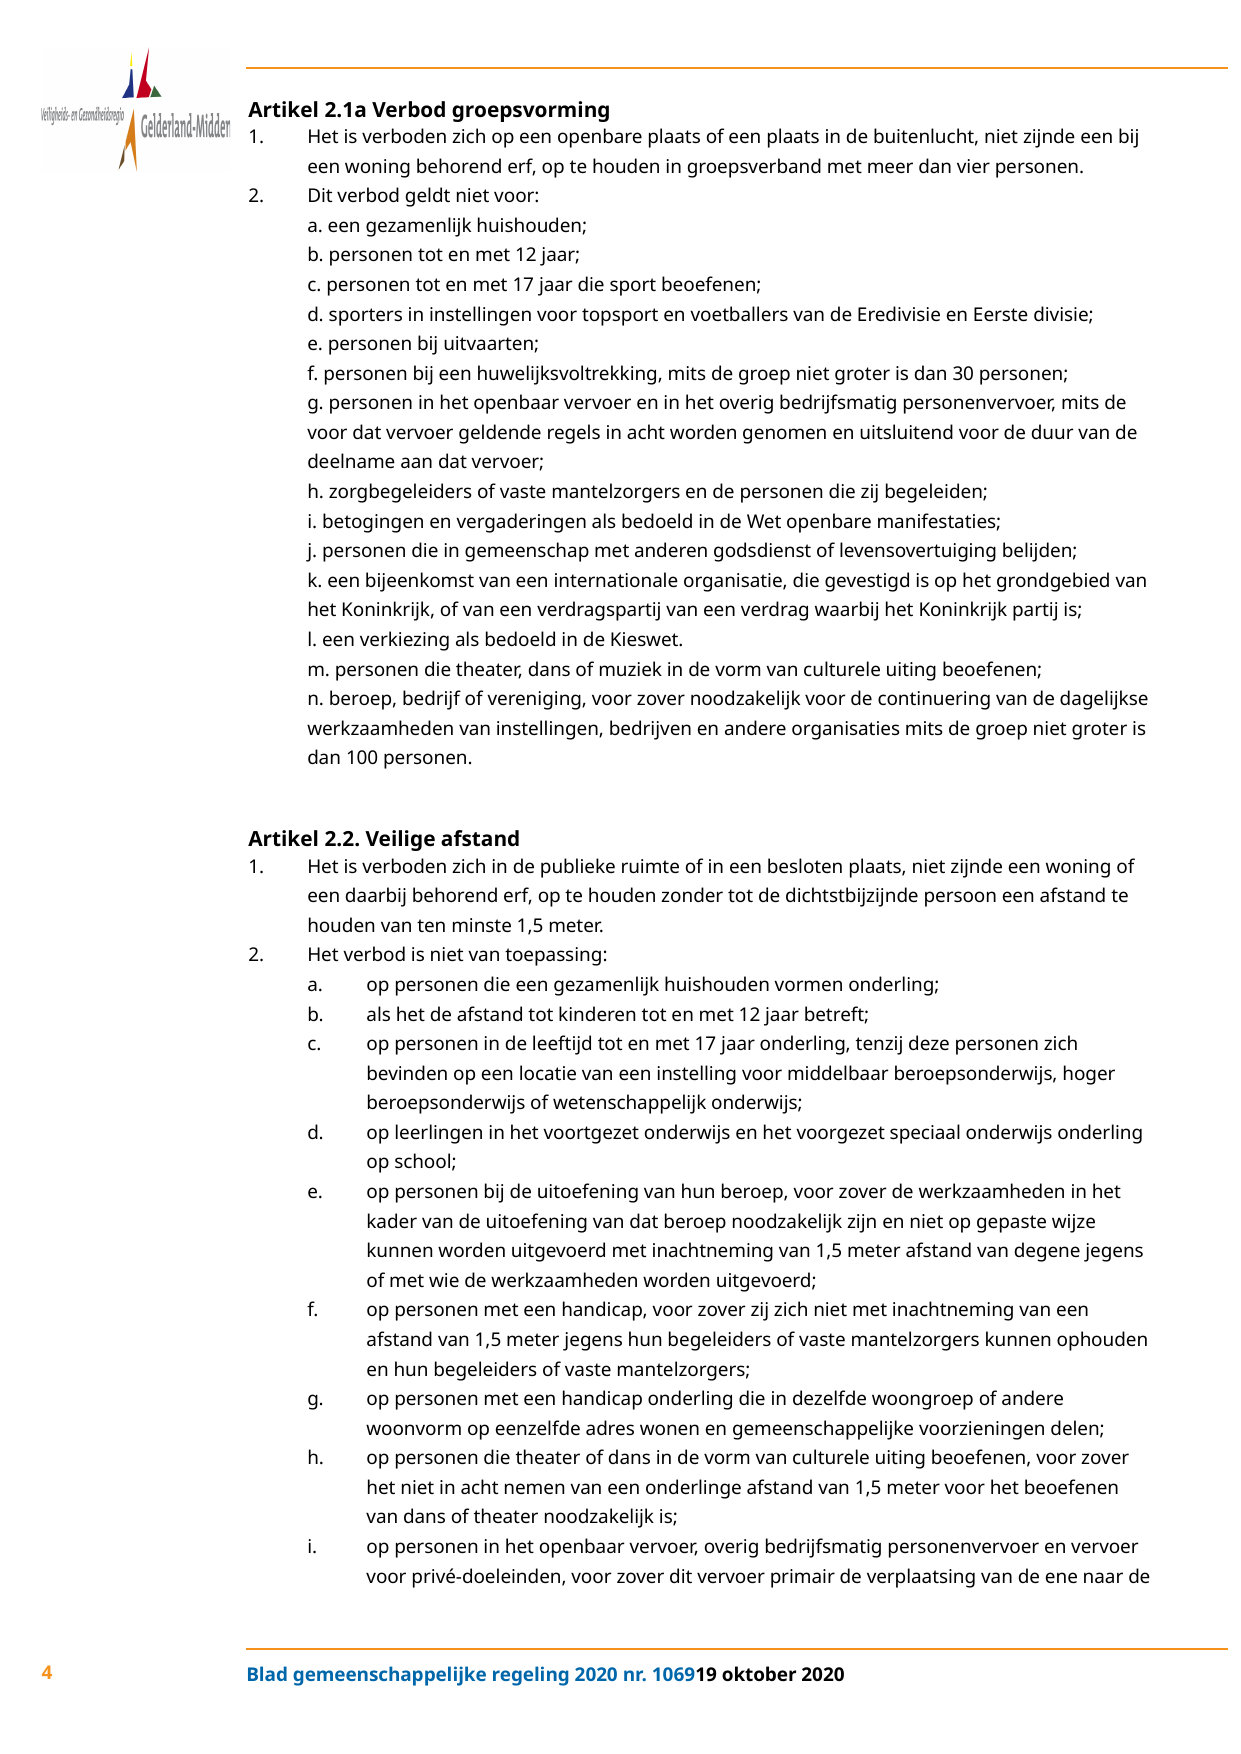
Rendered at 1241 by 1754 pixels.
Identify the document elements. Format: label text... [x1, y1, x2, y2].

list op personen in het openbaar vervoer, overig bedrijfsmatig personenvervoer en vervoer voor privé-doeleinden, voor zover dit vervoer primair de verplaatsing van de ene naar de [307, 1533, 1152, 1589]
list op leerlingen in het voortgezet onderwijs en het voorgezet speciaal onderwijs onderling op school; [307, 1119, 1152, 1174]
list Dit verbod geldt niet voor: [248, 182, 1152, 208]
list b. personen tot en met 12 jaar; [248, 242, 1152, 267]
list op personen die theater of dans in de vorm van culturele uiting beoefenen, voor zover het niet in acht nemen van een onderlinge afstand van 1,5 meter voor het beoefenen van dans of theater noodzakelijk is; [307, 1444, 1152, 1529]
text Artikel 2.1a Verbod groepsvorming [248, 95, 1152, 123]
list op personen die een gezamenlijk huishouden vormen onderling; [307, 971, 1152, 997]
list j. personen die in gemeenschap met anderen godsdienst of levensovertuiging belijden; [248, 537, 1152, 563]
list n. beroep, bedrijf of vereniging, voor zover noodzakelijk voor de continuering van de dagelijkse werkzaamheden van instellingen, bedrijven en andere organisaties mits de groep niet groter is dan 100 personen. [248, 685, 1152, 770]
list f. personen bij een huwelijksvoltrekking, mits de groep niet groter is dan 30 personen; [248, 360, 1152, 386]
text Artikel 2.2. Veilige afstand [248, 824, 1152, 853]
list h. zorgbegeleiders of vaste mantelzorgers en de personen die zij begeleiden; [248, 478, 1152, 504]
list Het is verboden zich in de publieke ruimte of in een besloten plaats, niet zijnde een woning of een daarbij behorend erf, op te houden zonder tot de dichtstbijzijnde persoon een afstand te houden van ten minste 1,5 meter. [248, 853, 1152, 938]
list k. een bijeenkomst van een internationale organisatie, die gevestigd is op het grondgebied van het Koninkrijk, of van een verdragspartij van een verdrag waarbij het Koninkrijk partij is; [248, 567, 1152, 622]
list op personen bij de uitoefening van hun beroep, voor zover de werkzaamheden in het kader van de uitoefening van dat beroep noodzakelijk zijn en niet op gepaste wijze kunnen worden uitgevoerd met inachtneming van 1,5 meter afstand van degene jegens of met wie de werkzaamheden worden uitgevoerd; [307, 1178, 1152, 1293]
list i. betogingen en vergaderingen als bedoeld in de Wet openbare manifestaties; [248, 508, 1152, 533]
list e. personen bij uitvaarten; [248, 330, 1152, 356]
list Het verbod is niet van toepassing: [248, 942, 1152, 967]
list a. een gezamenlijk huishouden; [248, 212, 1152, 238]
list op personen met een handicap onderling die in dezelfde woongroep of andere woonvorm op eenzelfde adres wonen en gemeenschappelijke voorzieningen delen; [307, 1385, 1152, 1441]
list op personen in de leeftijd tot en met 17 jaar onderling, tenzij deze personen zich bevinden op een locatie van een instelling voor middelbaar beroepsonderwijs, hoger beroepsonderwijs of wetenschappelijk onderwijs; [307, 1030, 1152, 1115]
list g. personen in het openbaar vervoer en in het overig bedrijfsmatig personenvervoer, mits de voor dat vervoer geldende regels in acht worden genomen en uitsluitend voor de duur van de deelname aan dat vervoer; [248, 389, 1152, 474]
list op personen met een handicap, voor zover zij zich niet met inachtneming van een afstand van 1,5 meter jegens hun begeleiders of vaste mantelzorgers kunnen ophouden en hun begeleiders of vaste mantelzorgers; [307, 1297, 1152, 1382]
picture [41, 47, 231, 172]
list m. personen die theater, dans of muziek in de vorm van culturele uiting beoefenen; [248, 656, 1152, 681]
list d. sporters in instellingen voor topsport en voetballers van de Eredivisie en Eerste divisie; [248, 301, 1152, 326]
list Het is verboden zich op een openbare plaats of een plaats in de buitenlucht, niet zijnde een bij een woning behorend erf, op te houden in groepsverband met meer dan vier personen. [248, 123, 1152, 178]
list l. een verkiezing als bedoeld in de Kieswet. [248, 626, 1152, 652]
list als het de afstand tot kinderen tot en met 12 jaar betreft; [307, 1001, 1152, 1027]
list c. personen tot en met 17 jaar die sport beoefenen; [248, 271, 1152, 297]
